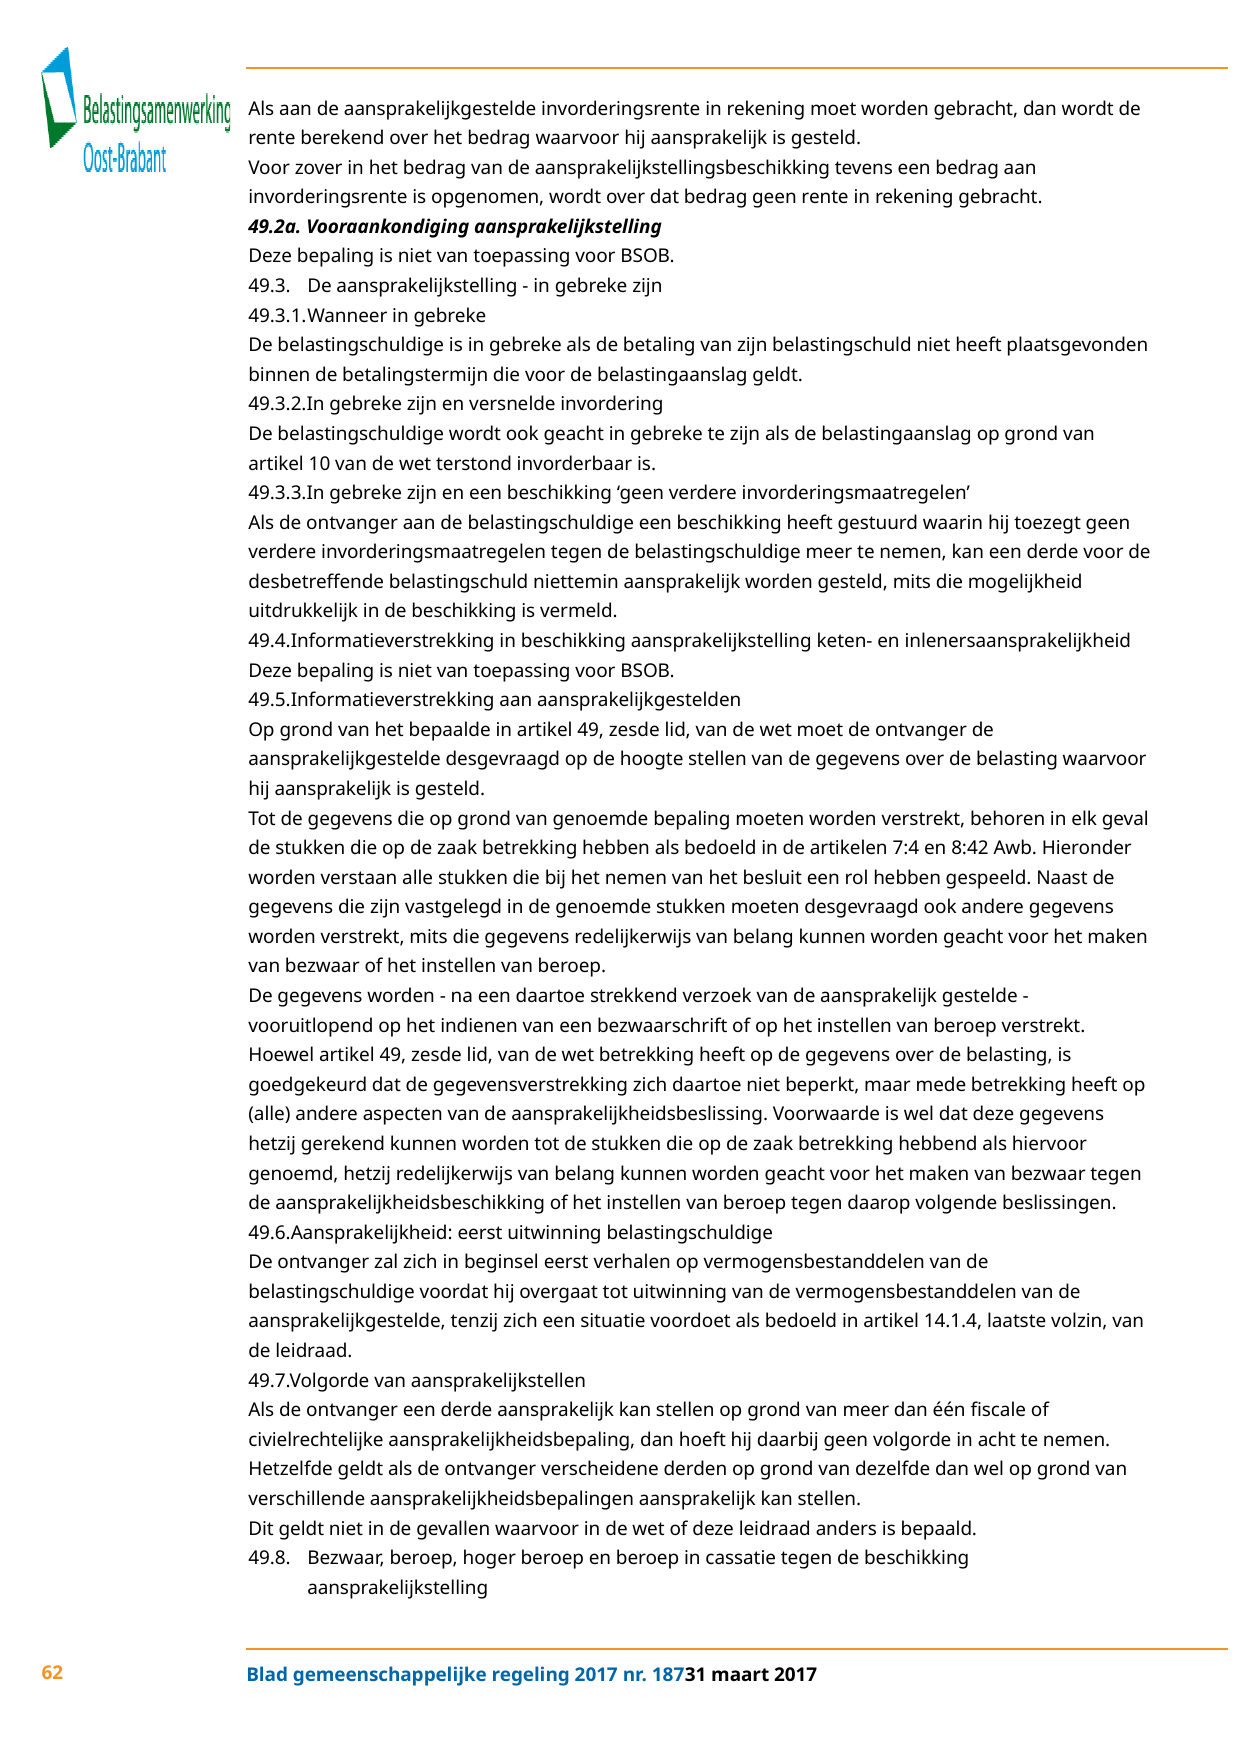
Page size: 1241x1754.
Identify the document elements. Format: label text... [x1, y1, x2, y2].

text Als de ontvanger een derde aansprakelijk kan stellen op grond van meer dan één fiscale of civielrechtelijke aansprakelijkheidsbepaling, dan hoeft hij daarbij geen volgorde in acht te nemen. Hetzelfde geldt als de ontvanger verscheidene derden op grond van dezelfde dan wel op grond van verschillende aansprakelijkheidsbepalingen aansprakelijk kan stellen. [248, 1396, 1152, 1511]
picture [91, 163, 96, 172]
list Bezwaar, beroep, hoger beroep en beroep in cassatie tegen de beschikking aansprakelijkstelling [248, 1544, 1152, 1600]
text De ontvanger zal zich in beginsel eerst verhalen op vermogensbestanddelen van de belastingschuldige voordat hij overgaat tot uitwinning van de vermogensbestanddelen van de aansprakelijkgestelde, tenzij zich een situatie voordoet als bedoeld in artikel 14.1.4, laatste volzin, van de leidraad. [248, 1248, 1152, 1363]
text Als de ontvanger aan de belastingschuldige een beschikking heeft gestuurd waarin hij toezegt geen verdere invorderingsmaatregelen tegen de belastingschuldige meer te nemen, kan een derde voor de desbetreffende belastingschuld niettemin aansprakelijk worden gesteld, mits die mogelijkheid uitdrukkelijk in de beschikking is vermeld. [248, 509, 1152, 623]
text 49.5.Informatieverstrekking aan aansprakelijkgestelden [248, 686, 1152, 712]
text Als aan de aansprakelijkgestelde invorderingsrente in rekening moet worden gebracht, dan wordt de rente berekend over het bedrag waarvoor hij aansprakelijk is gesteld. [248, 95, 1152, 150]
picture [86, 146, 91, 169]
text Dit geldt niet in de gevallen waarvoor in de wet of deze leidraad anders is bepaald. [248, 1515, 1152, 1541]
picture [41, 47, 231, 172]
text Deze bepaling is niet van toepassing voor BSOB. [248, 243, 1152, 268]
text Voor zover in het bedrag van de aansprakelijkstellingsbeschikking tevens een bedrag aan invorderingsrente is opgenomen, wordt over dat bedrag geen rente in rekening gebracht. [248, 154, 1152, 209]
text Tot de gegevens die op grond van genoemde bepaling moeten worden verstrekt, behoren in elk geval de stukken die op de zaak betrekking hebben als bedoeld in de artikelen 7:4 en 8:42 Awb. Hieronder worden verstaan alle stukken die bij het nemen van het besluit een rol hebben gespeeld. Naast de gegevens die zijn vastgelegd in de genoemde stukken moeten desgevraagd ook andere gegevens worden verstrekt, mits die gegevens redelijkerwijs van belang kunnen worden geacht voor het maken van bezwaar of het instellen van beroep. [248, 805, 1152, 978]
text De belastingschuldige wordt ook geacht in gebreke te zijn als de belastingaanslag op grond van artikel 10 van de wet terstond invorderbaar is. [248, 420, 1152, 476]
picture [129, 155, 134, 172]
list De aansprakelijkstelling - in gebreke zijn [248, 272, 1152, 298]
text 49.3.2.In gebreke zijn en versnelde invordering [248, 391, 1152, 416]
text 49.4.Informatieverstrekking in beschikking aansprakelijkstelling keten- en inlenersaansprakelijkheid [248, 627, 1152, 653]
list Wanneer in gebreke [248, 302, 1152, 328]
text De gegevens worden - na een daartoe strekkend verzoek van de aansprakelijk gestelde - vooruitlopend op het indienen van een bezwaarschrift of op het instellen van beroep verstrekt. [248, 982, 1152, 1038]
picture [100, 161, 105, 172]
text 49.3.3.In gebreke zijn en een beschikking ‘geen verdere invorderingsmaatregelen’ [248, 479, 1152, 505]
text Op grond van het bepaalde in artikel 49, zesde lid, van de wet moet de ontvanger de aansprakelijkgestelde desgevraagd op de hoogte stellen van de gegevens over de belasting waarvoor hij aansprakelijk is gesteld. [248, 716, 1152, 801]
text 49.6.Aansprakelijkheid: eerst uitwinning belastingschuldige [248, 1219, 1152, 1245]
text 49.2a. Vooraankondiging aansprakelijkstelling [248, 213, 1152, 239]
text Deze bepaling is niet van toepassing voor BSOB. [248, 657, 1152, 683]
text De belastingschuldige is in gebreke als de betaling van zijn belastingschuld niet heeft plaatsgevonden binnen de betalingstermijn die voor de belastingaanslag geldt. [248, 331, 1152, 387]
text Hoewel artikel 49, zesde lid, van de wet betrekking heeft op de gegevens over de belasting, is goedgekeurd dat de gegevensverstrekking zich daartoe niet beperkt, maar mede betrekking heeft op (alle) andere aspecten van de aansprakelijkheidsbeslissing. Voorwaarde is wel dat deze gegevens hetzij gerekend kunnen worden tot de stukken die op de zaak betrekking hebbend als hiervoor genoemd, hetzij redelijkerwijs van belang kunnen worden geacht voor het maken van bezwaar tegen de aansprakelijkheidsbeschikking of het instellen van beroep tegen daarop volgende beslissingen. [248, 1041, 1152, 1215]
text 49.7.Volgorde van aansprakelijkstellen [248, 1367, 1152, 1393]
